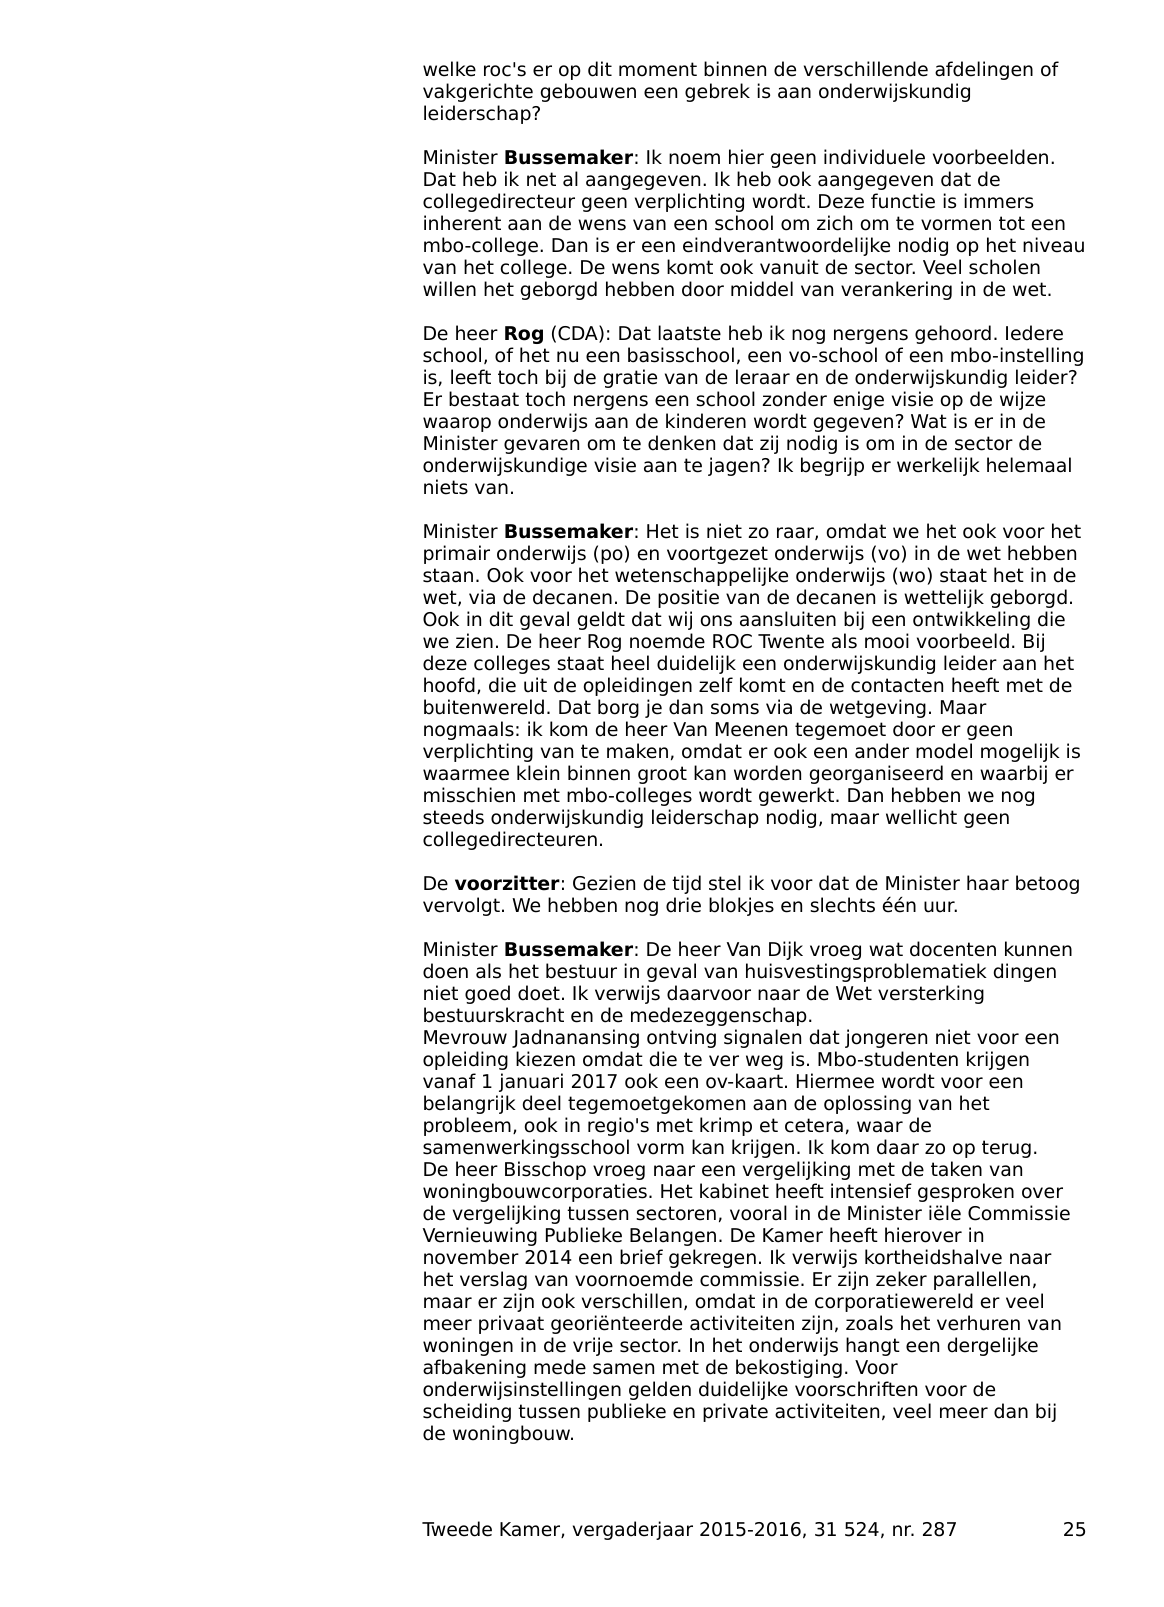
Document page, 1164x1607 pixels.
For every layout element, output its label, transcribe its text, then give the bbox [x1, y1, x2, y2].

text De heer Bisschop vroeg naar een vergelijking met de taken van woningbouwcorporaties. Het kabinet heeft intensief gesproken over de vergelijking tussen sectoren, vooral in de Minister iële Commissie Vernieuwing Publieke Belangen. De Kamer heeft hierover in november 2014 een brief gekregen. Ik verwijs kortheidshalve naar het verslag van voornoemde commissie. Er zijn zeker parallellen, maar er zijn ook verschillen, omdat in de corporatiewereld er veel meer privaat georiënteerde activiteiten zijn, zoals het verhuren van woningen in de vrije sector. In het onderwijs hangt een dergelijke afbakening mede samen met de bekostiging. Voor onderwijsinstellingen gelden duidelijke voorschriften voor de scheiding tussen publieke en private activiteiten, veel meer dan bij de woningbouw. [422, 1159, 1087, 1445]
text De heer Rog (CDA): Dat laatste heb ik nog nergens gehoord. Iedere school, of het nu een basisschool, een vo-school of een mbo-instelling is, leeft toch bij de gratie van de leraar en de onderwijskundig leider? Er bestaat toch nergens een school zonder enige visie op de wijze waarop onderwijs aan de kinderen wordt gegeven? Wat is er in de Minister gevaren om te denken dat zij nodig is om in de sector de onderwijskundige visie aan te jagen? Ik begrijp er werkelijk helemaal niets van. [422, 323, 1087, 499]
text Minister Bussemaker: Ik noem hier geen individuele voorbeelden. Dat heb ik net al aangegeven. Ik heb ook aangegeven dat de collegedirecteur geen verplichting wordt. Deze functie is immers inherent aan de wens van een school om zich om te vormen tot een mbo-college. Dan is er een eindverantwoordelijke nodig op het niveau van het college. De wens komt ook vanuit de sector. Veel scholen willen het geborgd hebben door middel van verankering in de wet. [422, 147, 1087, 301]
text Mevrouw Jadnanansing ontving signalen dat jongeren niet voor een opleiding kiezen omdat die te ver weg is. Mbo-studenten krijgen vanaf 1 januari 2017 ook een ov-kaart. Hiermee wordt voor een belangrijk deel tegemoetgekomen aan de oplossing van het probleem, ook in regio's met krimp et cetera, waar de samenwerkingsschool vorm kan krijgen. Ik kom daar zo op terug. [422, 1027, 1087, 1159]
text welke roc's er op dit moment binnen de verschillende afdelingen of vakgerichte gebouwen een gebrek is aan onderwijskundig leiderschap? [422, 59, 1087, 125]
text Minister Bussemaker: De heer Van Dijk vroeg wat docenten kunnen doen als het bestuur in geval van huisvestingsproblematiek dingen niet goed doet. Ik verwijs daarvoor naar de Wet versterking bestuurskracht en de medezeggenschap. [422, 939, 1087, 1027]
text Minister Bussemaker: Het is niet zo raar, omdat we het ook voor het primair onderwijs (po) en voortgezet onderwijs (vo) in de wet hebben staan. Ook voor het wetenschappelijke onderwijs (wo) staat het in de wet, via de decanen. De positie van de decanen is wettelijk geborgd. Ook in dit geval geldt dat wij ons aansluiten bij een ontwikkeling die we zien. De heer Rog noemde ROC Twente als mooi voorbeeld. Bij deze colleges staat heel duidelijk een onderwijskundig leider aan het hoofd, die uit de opleidingen zelf komt en de contacten heeft met de buitenwereld. Dat borg je dan soms via de wetgeving. Maar nogmaals: ik kom de heer Van Meenen tegemoet door er geen verplichting van te maken, omdat er ook een ander model mogelijk is waarmee klein binnen groot kan worden georganiseerd en waarbij er misschien met mbo-colleges wordt gewerkt. Dan hebben we nog steeds onderwijskundig leiderschap nodig, maar wellicht geen collegedirecteuren. [422, 521, 1087, 851]
text De voorzitter: Gezien de tijd stel ik voor dat de Minister haar betoog vervolgt. We hebben nog drie blokjes en slechts één uur. [422, 873, 1087, 917]
